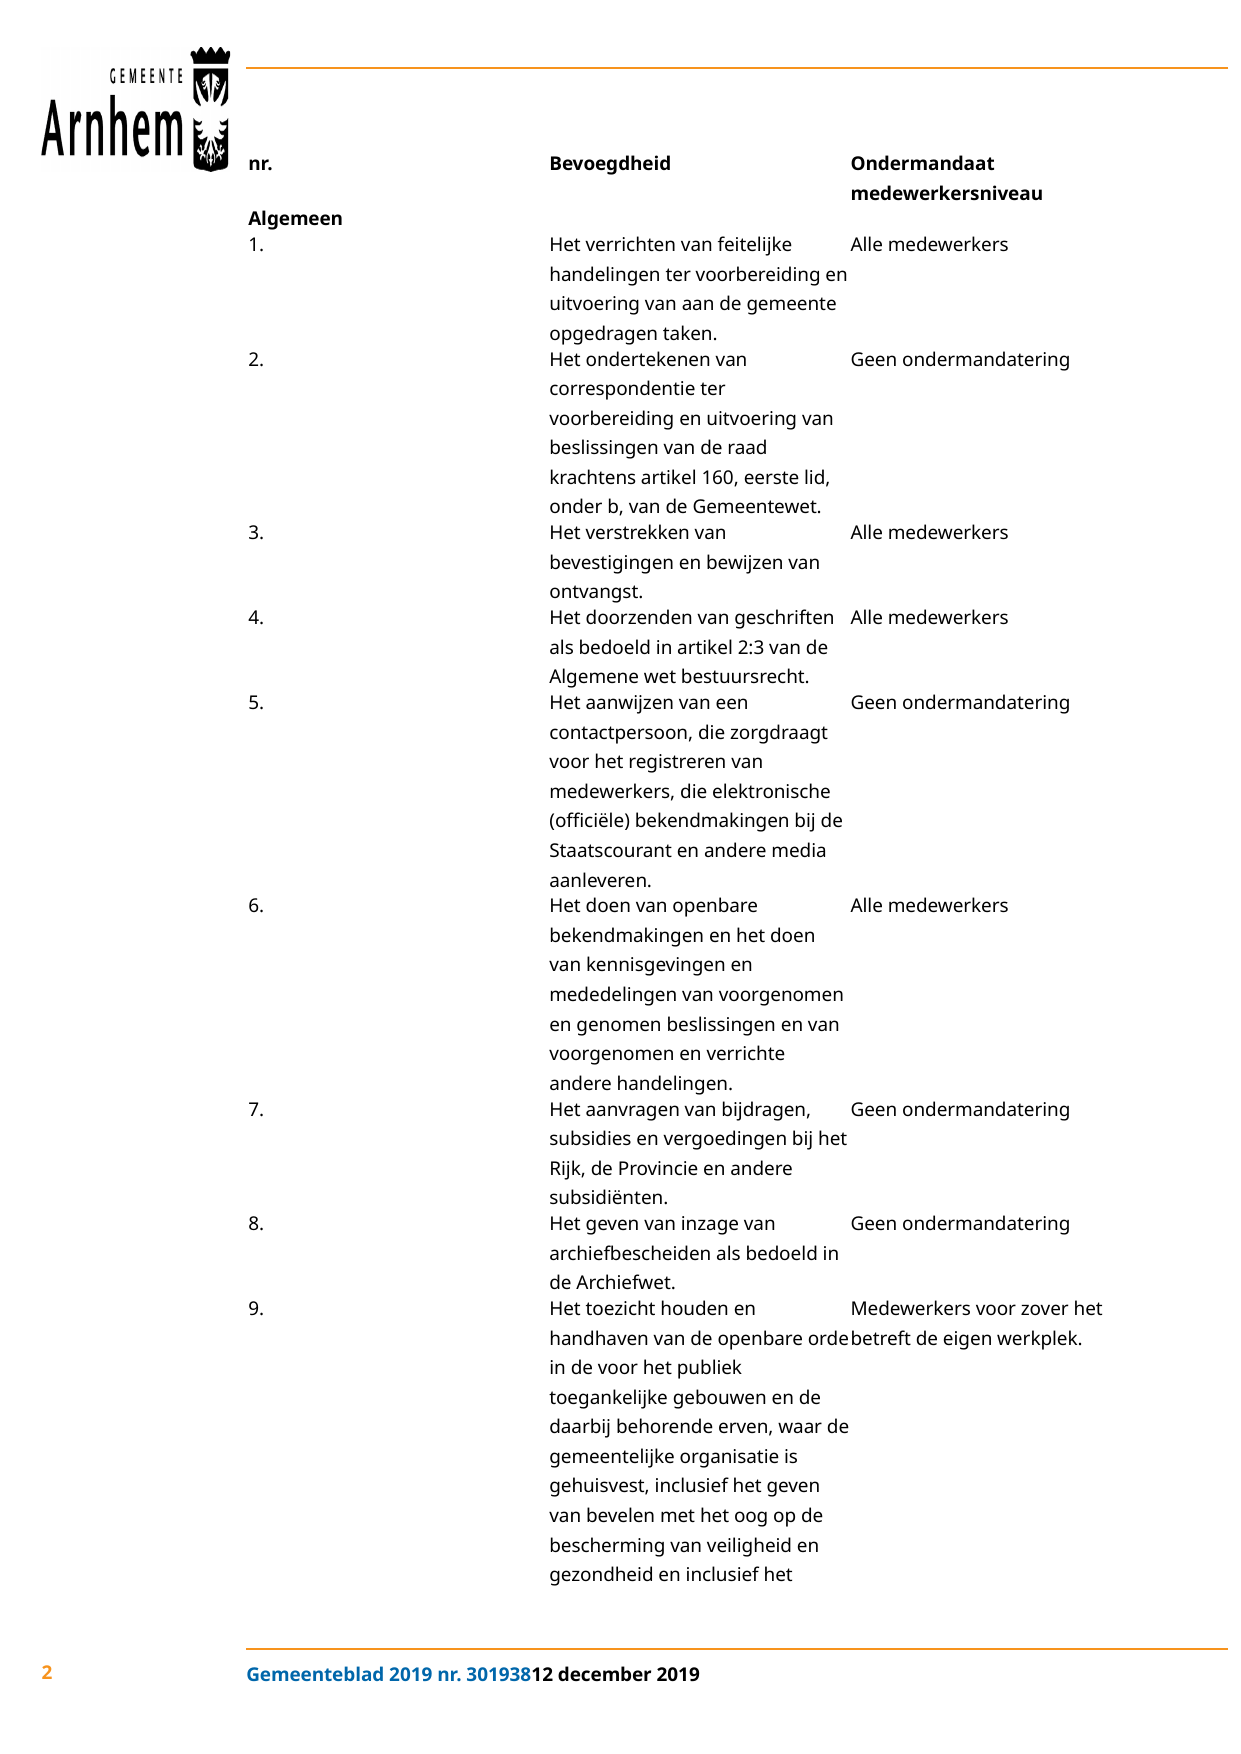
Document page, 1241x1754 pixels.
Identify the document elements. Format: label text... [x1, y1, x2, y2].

picture [41, 47, 231, 172]
table_cell 3. [248, 520, 549, 604]
table_cell [549, 206, 850, 231]
table_cell Het geven van inzage van archiefbescheiden als bedoeld in de Archiefwet. [549, 1210, 850, 1295]
table_cell Alle medewerkers [850, 520, 1152, 604]
table_cell Geen ondermandatering [850, 1096, 1152, 1210]
table_cell Het verrichten van feitelijke handelingen ter voorbereiding en uitvoering van aan de gemeente opgedragen taken. [549, 231, 850, 346]
table_cell Het verstrekken van bevestigingen en bewijzen van ontvangst. [549, 520, 850, 604]
table_header nr. [248, 150, 549, 206]
table_cell Geen ondermandatering [850, 689, 1152, 892]
table_cell Alle medewerkers [850, 231, 1152, 346]
table_cell 8. [248, 1210, 549, 1295]
table_cell Algemeen [248, 206, 549, 231]
table_cell Medewerkers voor zover het betreft de eigen werkplek. [850, 1295, 1152, 1587]
table_header Bevoegdheid [549, 150, 850, 206]
table_cell 1. [248, 231, 549, 346]
table_cell Alle medewerkers [850, 604, 1152, 689]
table_cell Alle medewerkers [850, 893, 1152, 1096]
table_cell Het doen van openbare bekendmakingen en het doen van kennisgevingen en mededelingen van voorgenomen en genomen beslissingen en van voorgenomen en verrichte andere handelingen. [549, 893, 850, 1096]
table_cell Geen ondermandatering [850, 1210, 1152, 1295]
table_cell 5. [248, 689, 549, 892]
table_cell 7. [248, 1096, 549, 1210]
table_cell 9. [248, 1295, 549, 1587]
table_cell 6. [248, 893, 549, 1096]
table_cell Het doorzenden van geschriften als bedoeld in artikel 2:3 van de Algemene wet bestuursrecht. [549, 604, 850, 689]
table_header Ondermandaat medewerkersniveau [850, 150, 1152, 206]
table_cell Het aanvragen van bijdragen, subsidies en vergoedingen bij het Rijk, de Provincie en andere subsidiënten. [549, 1096, 850, 1210]
table_cell 2. [248, 346, 549, 519]
table_cell Het toezicht houden en handhaven van de openbare orde in de voor het publiek toegankelijke gebouwen en de daarbij behorende erven, waar de gemeentelijke organisatie is gehuisvest, inclusief het geven van bevelen met het oog op de bescherming van veiligheid en gezondheid en inclusief het [549, 1295, 850, 1587]
table_cell Het ondertekenen van correspondentie ter voorbereiding en uitvoering van beslissingen van de raad krachtens artikel 160, eerste lid, onder b, van de Gemeentewet. [549, 346, 850, 519]
table_cell 4. [248, 604, 549, 689]
table_cell Het aanwijzen van een contactpersoon, die zorgdraagt voor het registreren van medewerkers, die elektronische (officiële) bekendmakingen bij de Staatscourant en andere media aanleveren. [549, 689, 850, 892]
table_cell Geen ondermandatering [850, 346, 1152, 519]
